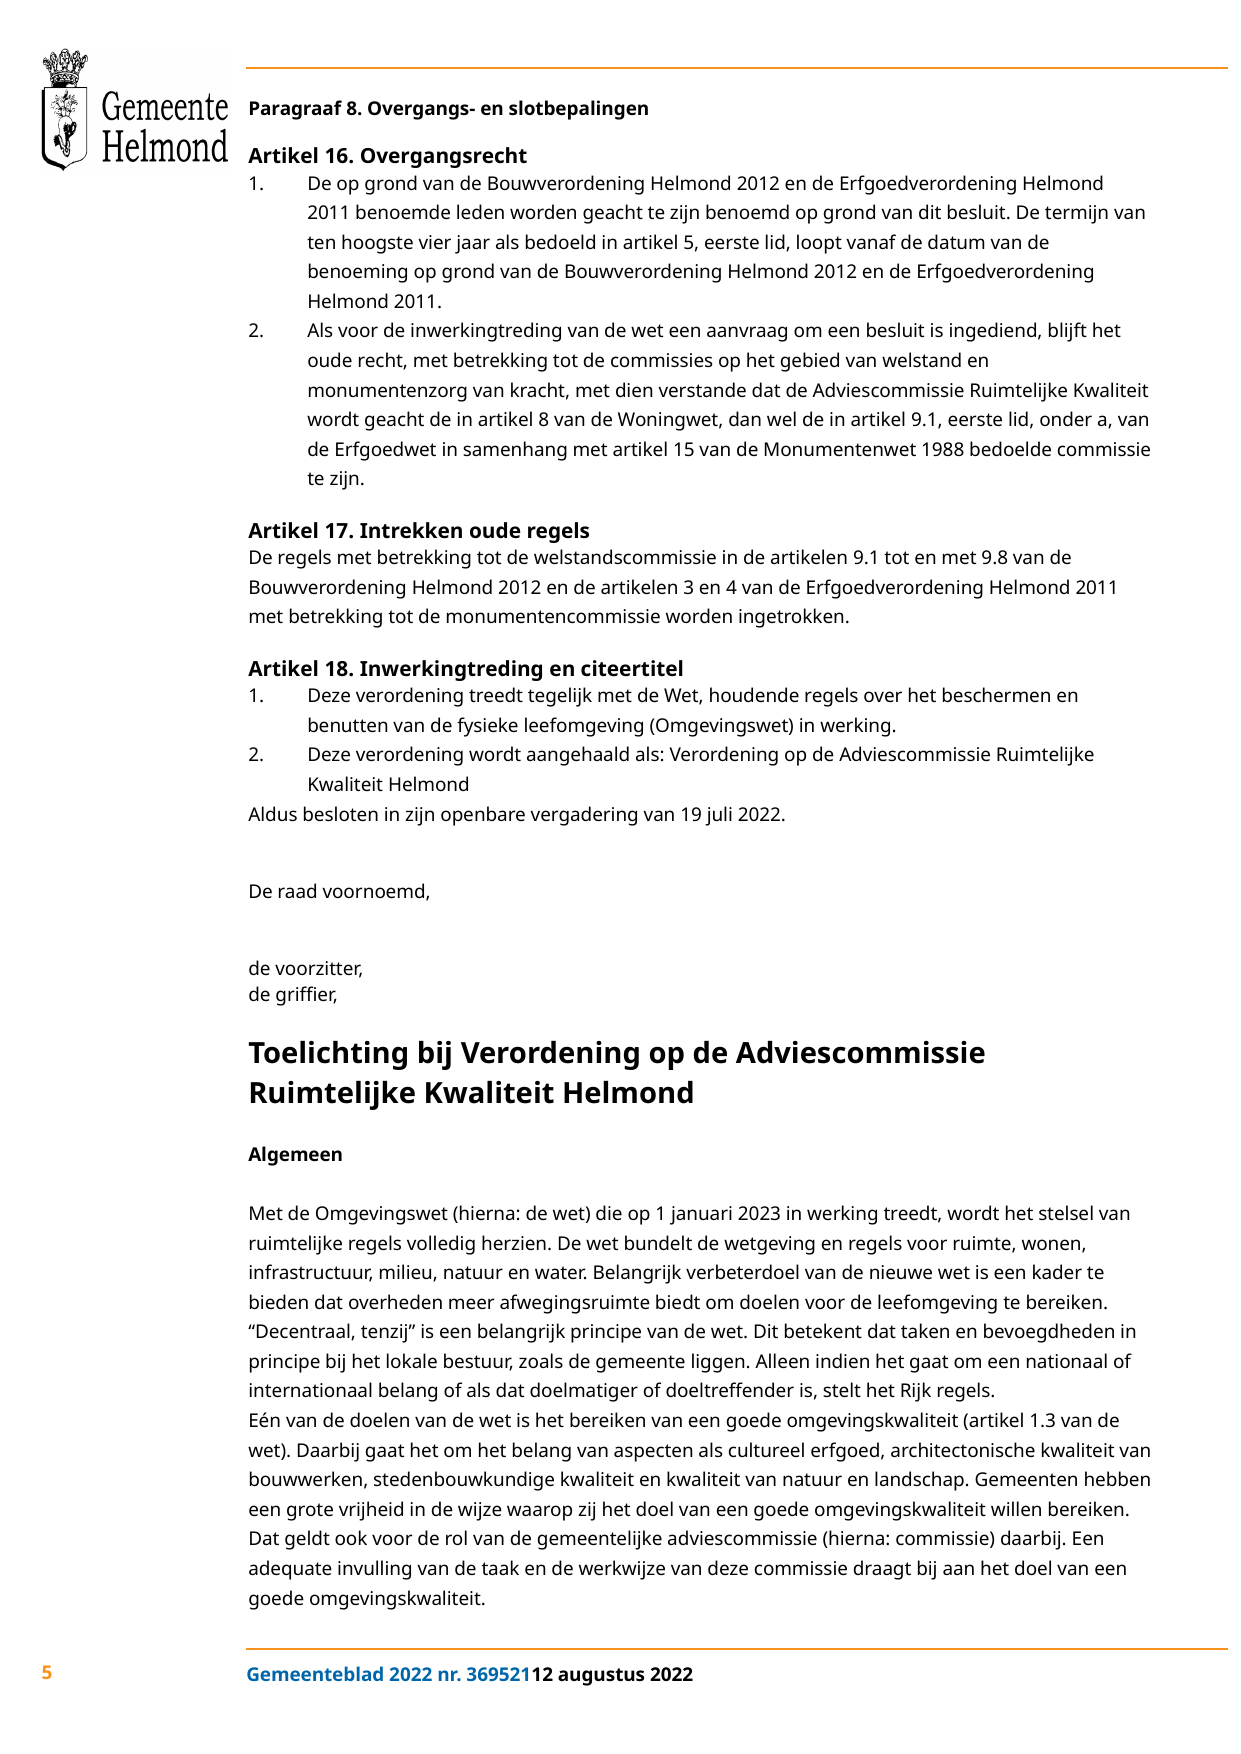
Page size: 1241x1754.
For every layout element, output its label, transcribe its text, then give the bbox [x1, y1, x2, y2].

list Als voor de inwerkingtreding van de wet een aanvraag om een besluit is ingediend, blijft het oude recht, met betrekking tot de commissies op het gebied van welstand en monumentenzorg van kracht, met dien verstande dat de Adviescommissie Ruimtelijke Kwaliteit wordt geacht de in artikel 8 van de Woningwet, dan wel de in artikel 9.1, eerste lid, onder a, van de Erfgoedwet in samenhang met artikel 15 van de Monumentenwet 1988 bedoelde commissie te zijn. [248, 318, 1152, 491]
text De regels met betrekking tot de welstandscommissie in de artikelen 9.1 tot en met 9.8 van de Bouwverordening Helmond 2012 en de artikelen 3 en 4 van de Erfgoedverordening Helmond 2011 met betrekking tot de monumentencommissie worden ingetrokken. [248, 544, 1152, 629]
text Eén van de doelen van de wet is het bereiken van een goede omgevingskwaliteit (artikel 1.3 van de wet). Daarbij gaat het om het belang van aspecten als cultureel erfgoed, architectonische kwaliteit van bouwwerken, stedenbouwkundige kwaliteit en kwaliteit van natuur en landschap. Gemeenten hebben een grote vrijheid in de wijze waarop zij het doel van een goede omgevingskwaliteit willen bereiken. Dat geldt ook voor de rol van de gemeentelijke adviescommissie (hierna: commissie) daarbij. Een adequate invulling van de taak en de werkwijze van deze commissie draagt bij aan het doel van een goede omgevingskwaliteit. [248, 1407, 1152, 1610]
text De raad voornoemd, [248, 878, 1152, 904]
text Toelichting bij Verordening op de Adviescommissie Ruimtelijke Kwaliteit Helmond [248, 1032, 1152, 1112]
text Aldus besloten in zijn openbare vergadering van 19 juli 2022. [248, 801, 1152, 827]
text Artikel 17. Intrekken oude regels [248, 516, 1152, 544]
list Deze verordening wordt aangehaald als: Verordening op de Adviescommissie Ruimtelijke Kwaliteit Helmond [248, 742, 1152, 797]
text de voorzitter, [248, 955, 1152, 981]
text de griffier, [248, 981, 1152, 1007]
text Paragraaf 8. Overgangs- en slotbepalingen [248, 95, 1152, 121]
picture [41, 47, 231, 172]
text Artikel 18. Inwerkingtreding en citeertitel [248, 654, 1152, 682]
text Algemeen [248, 1141, 1152, 1167]
list Deze verordening treedt tegelijk met de Wet, houdende regels over het beschermen en benutten van de fysieke leefomgeving (Omgevingswet) in werking. [248, 682, 1152, 738]
text Artikel 16. Overgangsrecht [248, 141, 1152, 170]
list De op grond van de Bouwverordening Helmond 2012 en de Erfgoedverordening Helmond 2011 benoemde leden worden geacht te zijn benoemd op grond van dit besluit. De termijn van ten hoogste vier jaar als bedoeld in artikel 5, eerste lid, loopt vanaf de datum van de benoeming op grond van de Bouwverordening Helmond 2012 en de Erfgoedverordening Helmond 2011. [248, 170, 1152, 314]
text Met de Omgevingswet (hierna: de wet) die op 1 januari 2023 in werking treedt, wordt het stelsel van ruimtelijke regels volledig herzien. De wet bundelt de wetgeving en regels voor ruimte, wonen, infrastructuur, milieu, natuur en water. Belangrijk verbeterdoel van de nieuwe wet is een kader te bieden dat overheden meer afwegingsruimte biedt om doelen voor de leefomgeving te bereiken. “Decentraal, tenzij” is een belangrijk principe van de wet. Dit betekent dat taken en bevoegdheden in principe bij het lokale bestuur, zoals de gemeente liggen. Alleen indien het gaat om een nationaal of internationaal belang of als dat doelmatiger of doeltreffender is, stelt het Rijk regels. [248, 1200, 1152, 1403]
